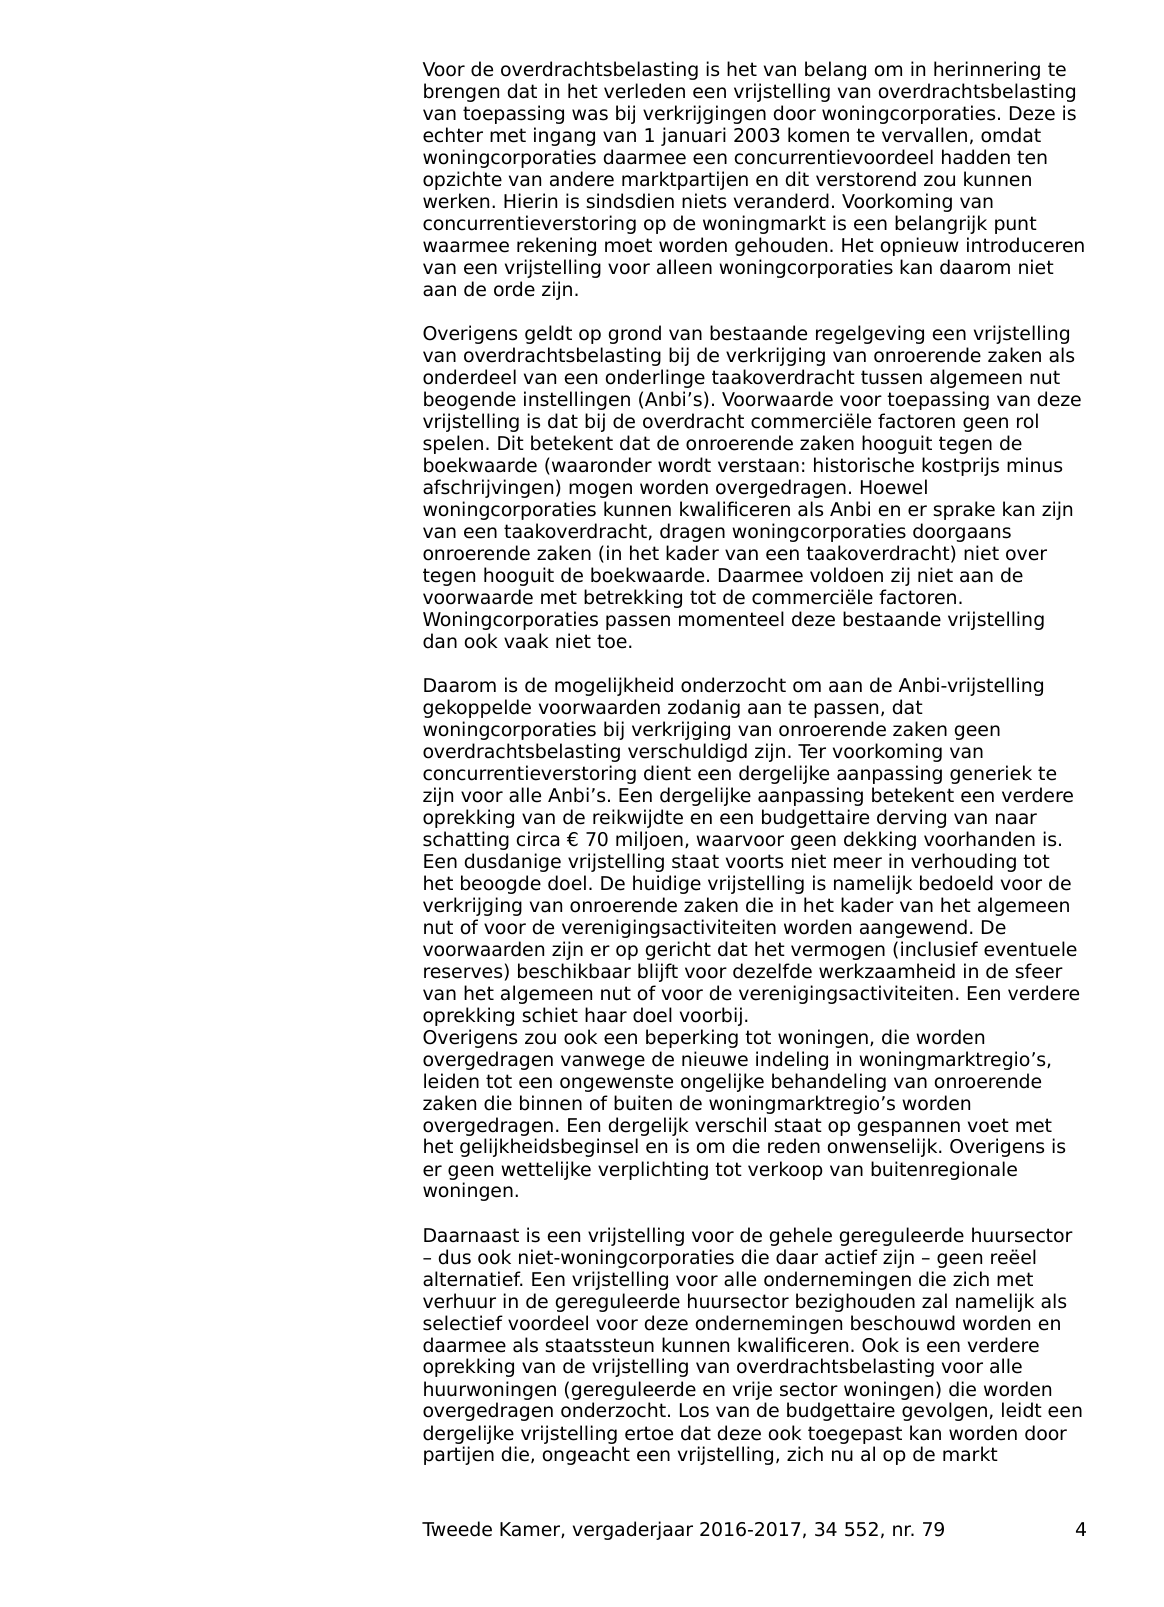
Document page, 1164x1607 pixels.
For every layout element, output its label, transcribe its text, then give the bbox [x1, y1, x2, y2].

text Daarnaast is een vrijstelling voor de gehele gereguleerde huursector – dus ook niet-woningcorporaties die daar actief zijn – geen reëel alternatief. Een vrijstelling voor alle ondernemingen die zich met verhuur in de gereguleerde huursector bezighouden zal namelijk als selectief voordeel voor deze ondernemingen beschouwd worden en daarmee als staatssteun kunnen kwalificeren. Ook is een verdere oprekking van de vrijstelling van overdrachtsbelasting voor alle huurwoningen (gereguleerde en vrije sector woningen) die worden overgedragen onderzocht. Los van de budgettaire gevolgen, leidt een dergelijke vrijstelling ertoe dat deze ook toegepast kan worden door partijen die, ongeacht een vrijstelling, zich nu al op de markt [422, 1224, 1087, 1466]
text Voor de overdrachtsbelasting is het van belang om in herinnering te brengen dat in het verleden een vrijstelling van overdrachtsbelasting van toepassing was bij verkrijgingen door woningcorporaties. Deze is echter met ingang van 1 januari 2003 komen te vervallen, omdat woningcorporaties daarmee een concurrentievoordeel hadden ten opzichte van andere marktpartijen en dit verstorend zou kunnen werken. Hierin is sindsdien niets veranderd. Voorkoming van concurrentieverstoring op de woningmarkt is een belangrijk punt waarmee rekening moet worden gehouden. Het opnieuw introduceren van een vrijstelling voor alleen woningcorporaties kan daarom niet aan de orde zijn. [422, 59, 1087, 301]
text Overigens geldt op grond van bestaande regelgeving een vrijstelling van overdrachtsbelasting bij de verkrijging van onroerende zaken als onderdeel van een onderlinge taakoverdracht tussen algemeen nut beogende instellingen (Anbi’s). Voorwaarde voor toepassing van deze vrijstelling is dat bij de overdracht commerciële factoren geen rol spelen. Dit betekent dat de onroerende zaken hooguit tegen de boekwaarde (waaronder wordt verstaan: historische kostprijs minus afschrijvingen) mogen worden overgedragen. Hoewel woningcorporaties kunnen kwalificeren als Anbi en er sprake kan zijn van een taakoverdracht, dragen woningcorporaties doorgaans onroerende zaken (in het kader van een taakoverdracht) niet over tegen hooguit de boekwaarde. Daarmee voldoen zij niet aan de voorwaarde met betrekking tot de commerciële factoren. Woningcorporaties passen momenteel deze bestaande vrijstelling dan ook vaak niet toe. [422, 323, 1087, 653]
text Daarom is de mogelijkheid onderzocht om aan de Anbi-vrijstelling gekoppelde voorwaarden zodanig aan te passen, dat woningcorporaties bij verkrijging van onroerende zaken geen overdrachtsbelasting verschuldigd zijn. Ter voorkoming van concurrentieverstoring dient een dergelijke aanpassing generiek te zijn voor alle Anbi’s. Een dergelijke aanpassing betekent een verdere oprekking van de reikwijdte en een budgettaire derving van naar schatting circa € 70 miljoen, waarvoor geen dekking voorhanden is. Een dusdanige vrijstelling staat voorts niet meer in verhouding tot het beoogde doel. De huidige vrijstelling is namelijk bedoeld voor de verkrijging van onroerende zaken die in het kader van het algemeen nut of voor de verenigingsactiviteiten worden aangewend. De voorwaarden zijn er op gericht dat het vermogen (inclusief eventuele reserves) beschikbaar blijft voor dezelfde werkzaamheid in de sfeer van het algemeen nut of voor de verenigingsactiviteiten. Een verdere oprekking schiet haar doel voorbij. [422, 675, 1087, 1027]
text Overigens zou ook een beperking tot woningen, die worden overgedragen vanwege de nieuwe indeling in woningmarktregio’s, leiden tot een ongewenste ongelijke behandeling van onroerende zaken die binnen of buiten de woningmarktregio’s worden overgedragen. Een dergelijk verschil staat op gespannen voet met het gelijkheidsbeginsel en is om die reden onwenselijk. Overigens is er geen wettelijke verplichting tot verkoop van buitenregionale woningen. [422, 1027, 1087, 1202]
